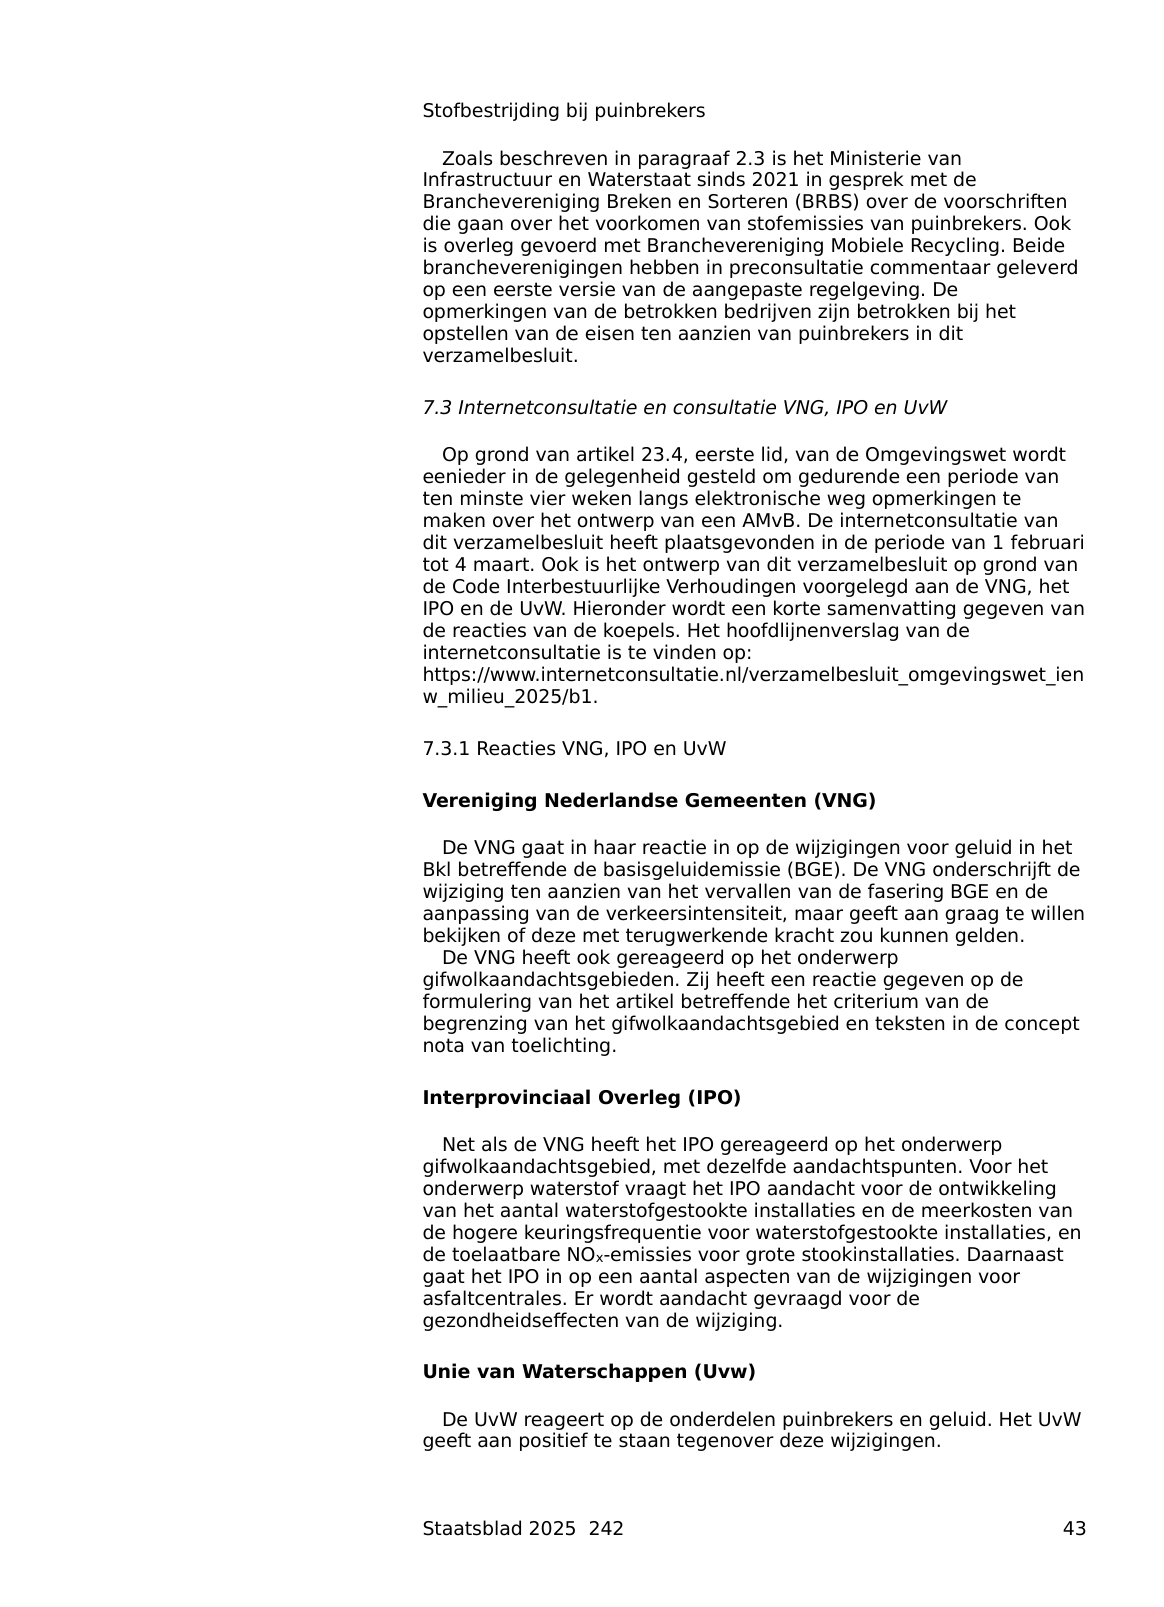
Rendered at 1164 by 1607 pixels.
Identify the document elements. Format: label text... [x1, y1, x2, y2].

text De UvW reageert op de onderdelen puinbrekers en geluid. Het UvW geeft aan positief te staan tegenover deze wijzigingen. [422, 1408, 1087, 1452]
text Zoals beschreven in paragraaf 2.3 is het Ministerie van Infrastructuur en Waterstaat sinds 2021 in gesprek met de Branchevereniging Breken en Sorteren (BRBS) over de voorschriften die gaan over het voorkomen van stofemissies van puinbrekers. Ook is overleg gevoerd met Branchevereniging Mobiele Recycling. Beide brancheverenigingen hebben in preconsultatie commentaar geleverd op een eerste versie van de aangepaste regelgeving. De opmerkingen van de betrokken bedrijven zijn betrokken bij het opstellen van de eisen ten aanzien van puinbrekers in dit verzamelbesluit. [422, 147, 1087, 367]
subtitle Unie van Waterschappen (Uvw) [422, 1361, 1087, 1383]
text Net als de VNG heeft het IPO gereageerd op het onderwerp gifwolkaandachtsgebied, met dezelfde aandachtspunten. Voor het onderwerp waterstof vraagt het IPO aandacht voor de ontwikkeling van het aantal waterstofgestookte installaties en de meerkosten van de hogere keuringsfrequentie voor waterstofgestookte installaties, en de toelaatbare NOx-emissies voor grote stookinstallaties. Daarnaast gaat het IPO in op een aantal aspecten van de wijzigingen voor asfaltcentrales. Er wordt aandacht gevraagd voor de gezondheidseffecten van de wijziging. [422, 1134, 1087, 1331]
subtitle Interprovinciaal Overleg (IPO) [422, 1087, 1087, 1109]
subtitle Stofbestrijding bij puinbrekers [422, 100, 1087, 122]
text De VNG heeft ook gereageerd op het onderwerp gifwolkaandachtsgebieden. Zij heeft een reactie gegeven op de formulering van het artikel betreffende het criterium van de begrenzing van het gifwolkaandachtsgebied en teksten in de concept nota van toelichting. [422, 947, 1087, 1057]
text De VNG gaat in haar reactie in op de wijzigingen voor geluid in het Bkl betreffende de basisgeluidemissie (BGE). De VNG onderschrijft de wijziging ten aanzien van het vervallen van de fasering BGE en de aanpassing van de verkeersintensiteit, maar geeft aan graag te willen bekijken of deze met terugwerkende kracht zou kunnen gelden. [422, 837, 1087, 947]
subtitle 7.3 Internetconsultatie en consultatie VNG, IPO en UvW [422, 397, 1087, 419]
subtitle Vereniging Nederlandse Gemeenten (VNG) [422, 790, 1087, 812]
text Op grond van artikel 23.4, eerste lid, van de Omgevingswet wordt eenieder in de gelegenheid gesteld om gedurende een periode van ten minste vier weken langs elektronische weg opmerkingen te maken over het ontwerp van een AMvB. De internetconsultatie van dit verzamelbesluit heeft plaatsgevonden in de periode van 1 februari tot 4 maart. Ook is het ontwerp van dit verzamelbesluit op grond van de Code Interbestuurlijke Verhoudingen voorgelegd aan de VNG, het IPO en de UvW. Hieronder wordt een korte samenvatting gegeven van de reacties van de koepels. Het hoofdlijnenverslag van de internetconsultatie is te vinden op: https://www.internetconsultatie.nl/verzamelbesluit_omgevingswet_ienw_milieu_2025/b1. [422, 444, 1087, 708]
subtitle 7.3.1 Reacties VNG, IPO en UvW [422, 738, 1087, 760]
